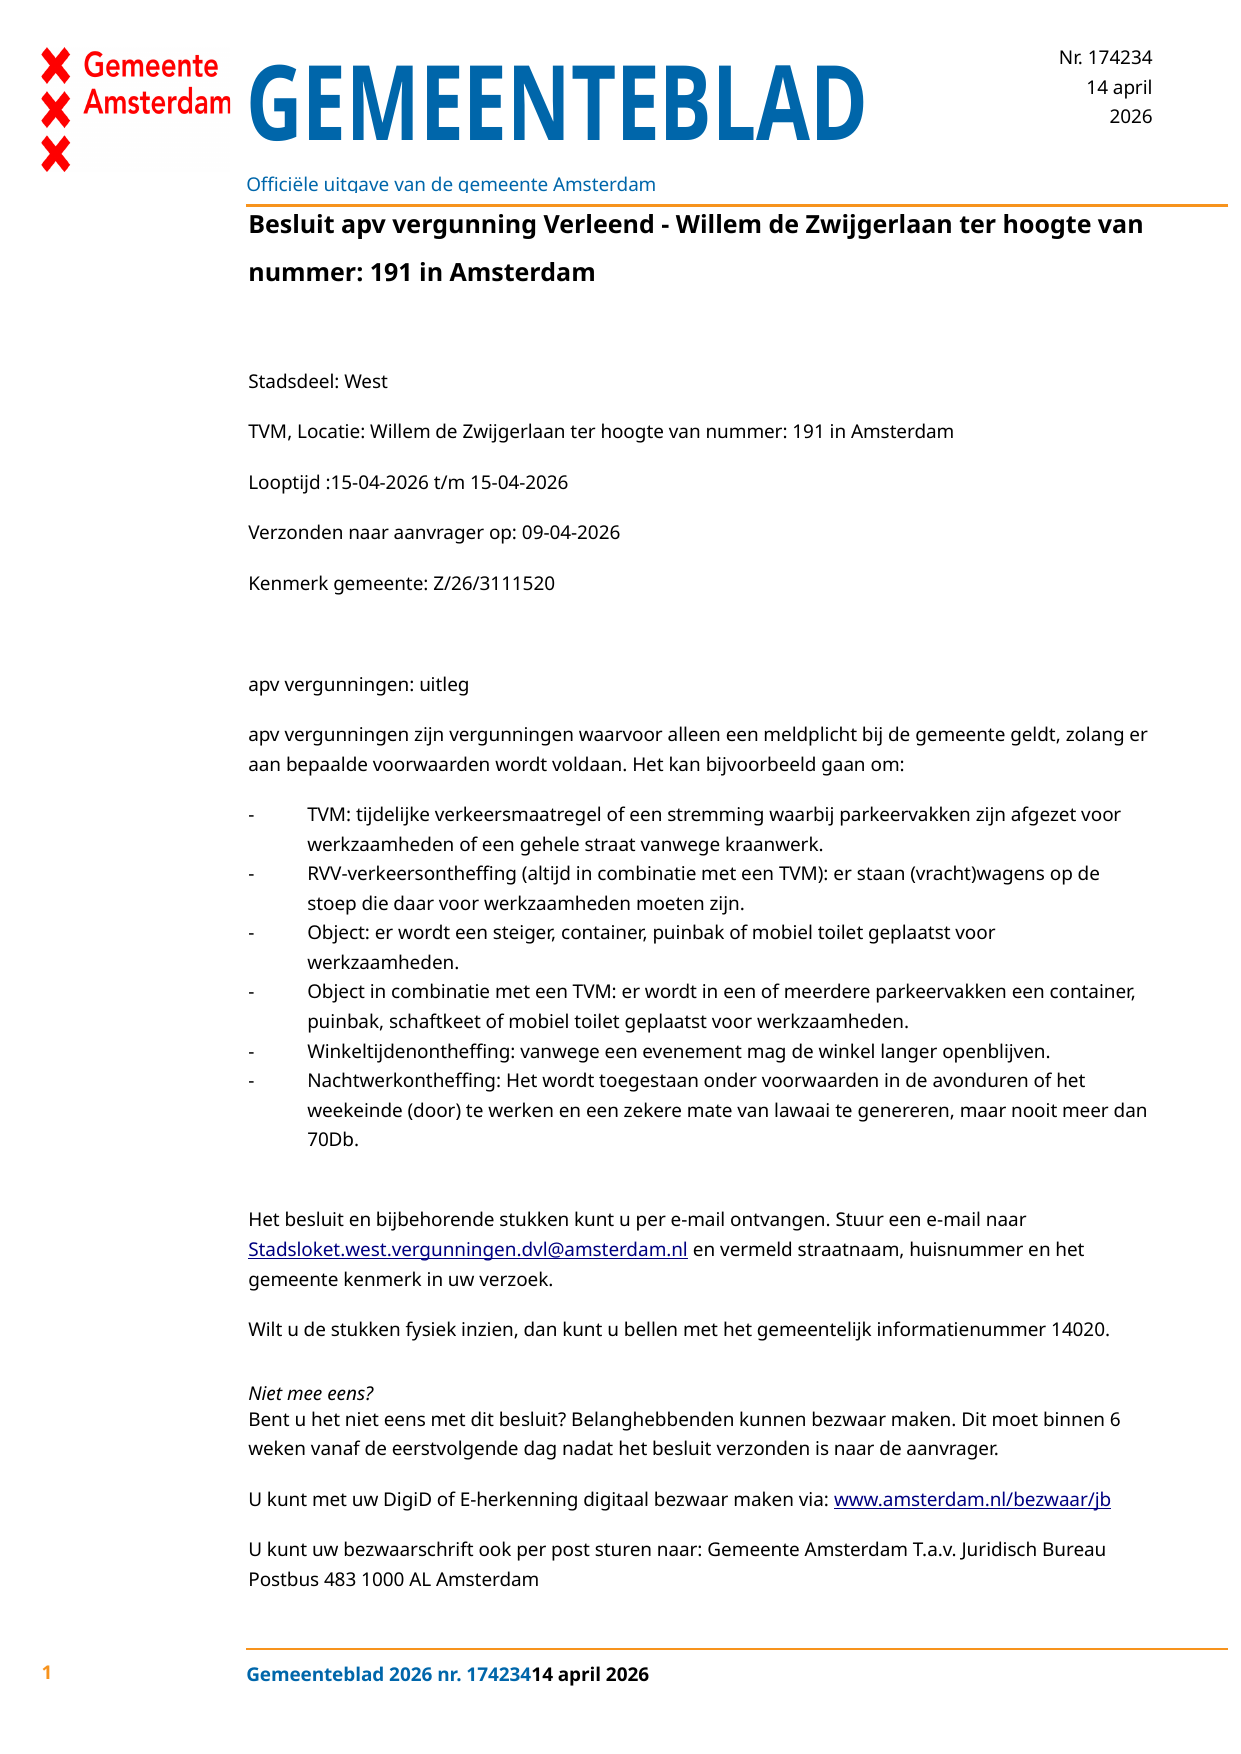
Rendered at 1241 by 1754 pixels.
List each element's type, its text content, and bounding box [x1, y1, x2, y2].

text Looptijd :15-04-2026 t/m 15-04-2026 [248, 469, 1152, 495]
text Het besluit en bijbehorende stukken kunt u per e-mail ontvangen. Stuur een e-mail naar Stadsloket.west.vergunningen.dvl@amsterdam.nl en vermeld straatnaam, huisnummer en het gemeente kenmerk in uw verzoek. [248, 1207, 1152, 1292]
text Niet mee eens? [248, 1380, 1152, 1406]
list RVV-verkeersontheffing (altijd in combinatie met een TVM): er staan (vracht)wagens op de stoep die daar voor werkzaamheden moeten zijn. [248, 860, 1152, 916]
list TVM: tijdelijke verkeersmaatregel of een stremming waarbij parkeervakken zijn afgezet voor werkzaamheden of een gehele straat vanwege kraanwerk. [248, 801, 1152, 857]
text apv vergunningen: uitleg [248, 671, 1152, 697]
text Besluit apv vergunning Verleend - Willem de Zwijgerlaan ter hoogte van nummer: 191 in Amsterdam [248, 207, 1152, 288]
list Object in combinatie met een TVM: er wordt in een of meerdere parkeervakken een container, puinbak, schaftkeet of mobiel toilet geplaatst voor werkzaamheden. [248, 979, 1152, 1034]
list Object: er wordt een steiger, container, puinbak of mobiel toilet geplaatst voor werkzaamheden. [248, 919, 1152, 975]
text U kunt uw bezwaarschrift ook per post sturen naar: Gemeente Amsterdam T.a.v. Juridisch Bureau Postbus 483 1000 AL Amsterdam [248, 1536, 1152, 1592]
text Wilt u de stukken fysiek inzien, dan kunt u bellen met het gemeentelijk informatienummer 14020. [248, 1316, 1152, 1342]
text Bent u het niet eens met dit besluit? Belanghebbenden kunnen bezwaar maken. Dit moet binnen 6 weken vanaf de eerstvolgende dag nadat het besluit verzonden is naar de aanvrager. [248, 1406, 1152, 1461]
text Verzonden naar aanvrager op: 09-04-2026 [248, 519, 1152, 545]
text U kunt met uw DigiD of E-herkenning digitaal bezwaar maken via: www.amsterdam.nl/bezwaar/jb [248, 1486, 1152, 1512]
text Stadsdeel: West [248, 368, 1152, 394]
text TVM, Locatie: Willem de Zwijgerlaan ter hoogte van nummer: 191 in Amsterdam [248, 419, 1152, 444]
list Winkeltijdenontheffing: vanwege een evenement mag de winkel langer openblijven. [248, 1038, 1152, 1064]
text Kenmerk gemeente: Z/26/3111520 [248, 570, 1152, 596]
picture [41, 47, 231, 172]
list Nachtwerkontheffing: Het wordt toegestaan onder voorwaarden in de avonduren of het weekeinde (door) te werken en een zekere mate van lawaai te genereren, maar nooit meer dan 70Db. [248, 1067, 1152, 1152]
text apv vergunningen zijn vergunningen waarvoor alleen een meldplicht bij de gemeente geldt, zolang er aan bepaalde voorwaarden wordt voldaan. Het kan bijvoorbeeld gaan om: [248, 721, 1152, 777]
